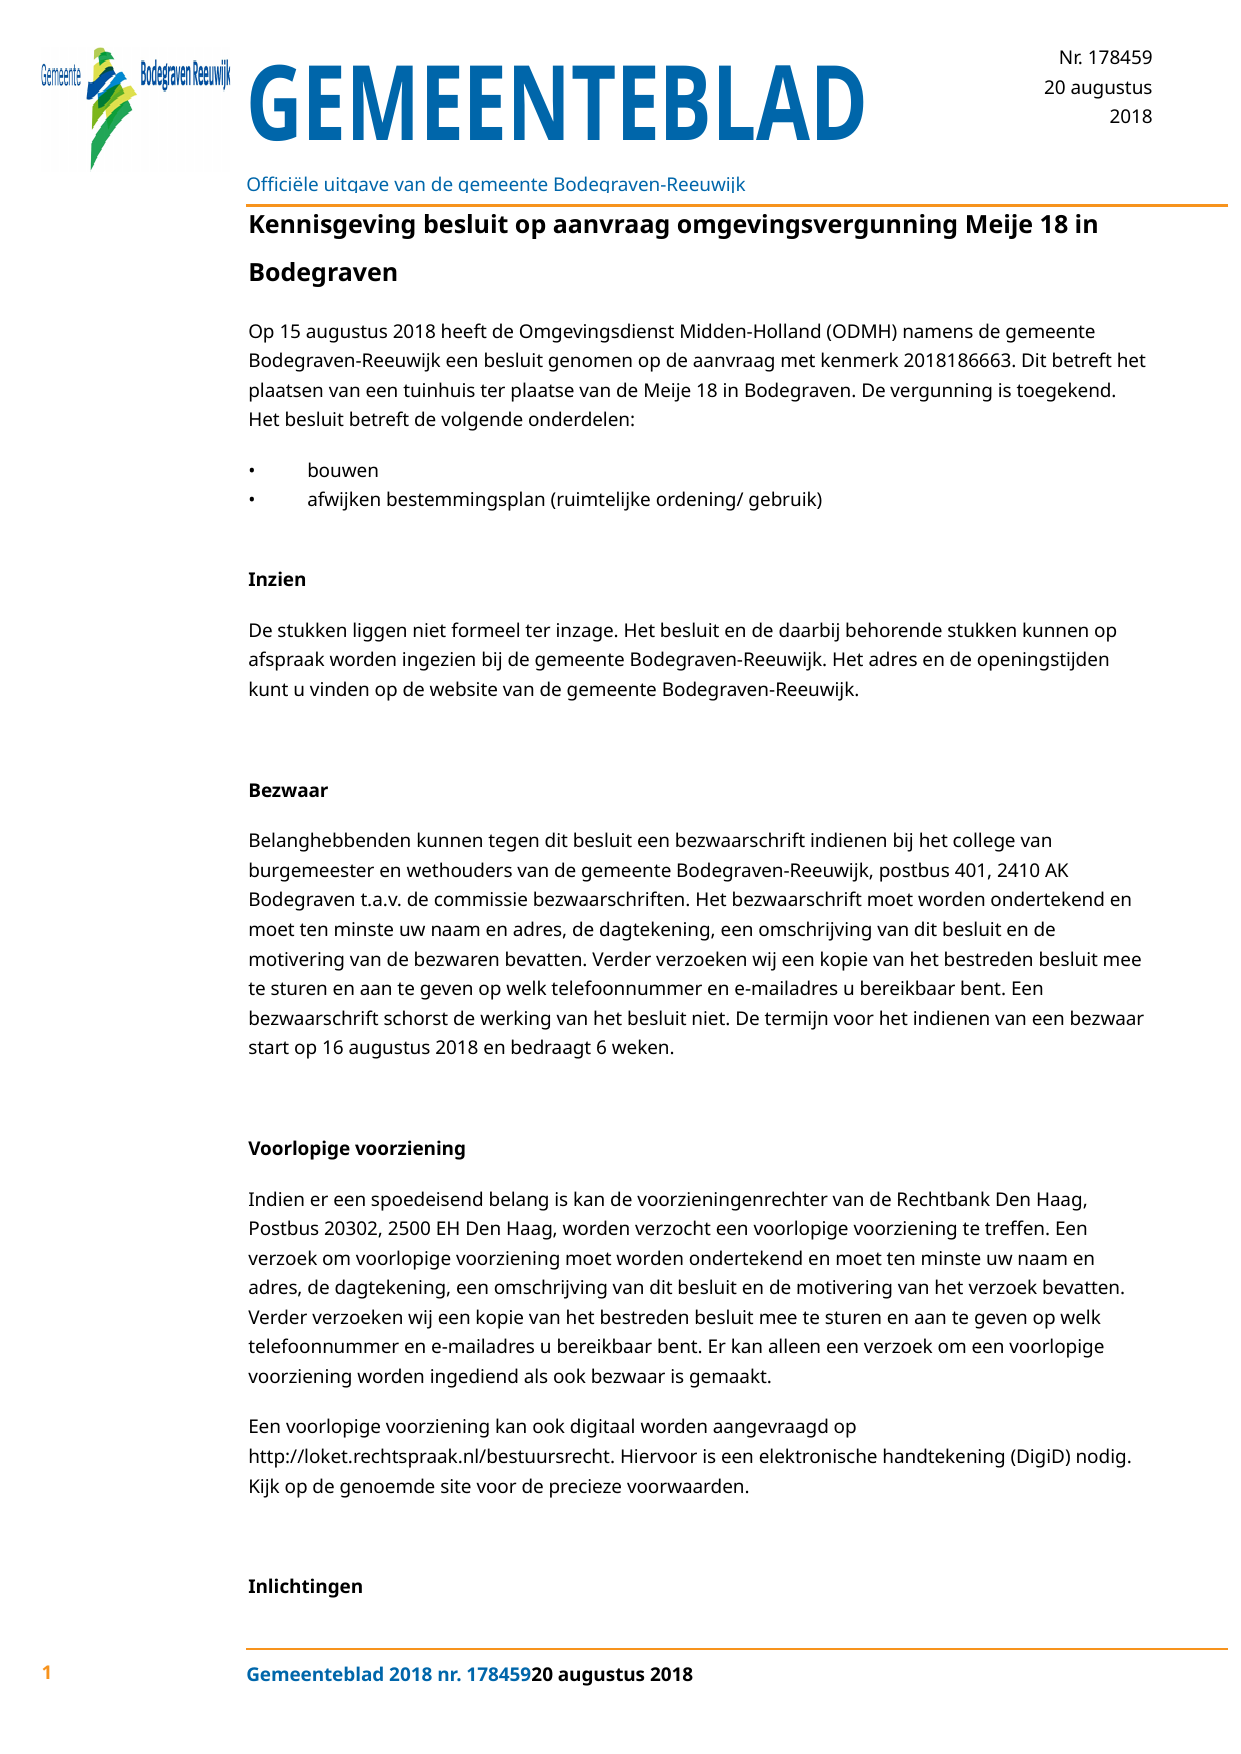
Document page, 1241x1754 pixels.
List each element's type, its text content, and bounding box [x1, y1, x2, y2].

text Een voorlopige voorziening kan ook digitaal worden aangevraagd op http://loket.rechtspraak.nl/bestuursrecht. Hiervoor is een elektronische handtekening (DigiD) nodig. Kijk op de genoemde site voor de precieze voorwaarden. [248, 1414, 1152, 1499]
text Inlichtingen [248, 1574, 1152, 1599]
picture [41, 47, 231, 172]
text De stukken liggen niet formeel ter inzage. Het besluit en de daarbij behorende stukken kunnen op afspraak worden ingezien bij de gemeente Bodegraven-Reeuwijk. Het adres en de openingstijden kunt u vinden op de website van de gemeente Bodegraven-Reeuwijk. [248, 617, 1152, 702]
text Op 15 augustus 2018 heeft de Omgevingsdienst Midden-Holland (ODMH) namens de gemeente Bodegraven-Reeuwijk een besluit genomen op de aanvraag met kenmerk 2018186663. Dit betreft het plaatsen van een tuinhuis ter plaatse van de Meije 18 in Bodegraven. De vergunning is toegekend. Het besluit betreft de volgende onderdelen: [248, 318, 1152, 432]
text Kennisgeving besluit op aanvraag omgevingsvergunning Meije 18 in Bodegraven [248, 207, 1152, 288]
text Bezwaar [248, 777, 1152, 803]
list bouwen [248, 457, 1152, 483]
text Belanghebbenden kunnen tegen dit besluit een bezwaarschrift indienen bij het college van burgemeester en wethouders van de gemeente Bodegraven-Reeuwijk, postbus 401, 2410 AK Bodegraven t.a.v. de commissie bezwaarschriften. Het bezwaarschrift moet worden ondertekend en moet ten minste uw naam en adres, de dagtekening, een omschrijving van dit besluit en de motivering van de bezwaren bevatten. Verder verzoeken wij een kopie van het bestreden besluit mee te sturen en aan te geven op welk telefoonnummer en e-mailadres u bereikbaar bent. Een bezwaarschrift schorst de werking van het besluit niet. De termijn voor het indienen van een bezwaar start op 16 augustus 2018 en bedraagt 6 weken. [248, 827, 1152, 1060]
text Voorlopige voorziening [248, 1135, 1152, 1161]
text Inzien [248, 567, 1152, 592]
text Indien er een spoedeisend belang is kan de voorzieningenrechter van de Rechtbank Den Haag, Postbus 20302, 2500 EH Den Haag, worden verzocht een voorlopige voorziening te treffen. Een verzoek om voorlopige voorziening moet worden ondertekend en moet ten minste uw naam en adres, de dagtekening, een omschrijving van dit besluit en de motivering van het verzoek bevatten. Verder verzoeken wij een kopie van het bestreden besluit mee te sturen en aan te geven op welk telefoonnummer en e-mailadres u bereikbaar bent. Er kan alleen een verzoek om een voorlopige voorziening worden ingediend als ook bezwaar is gemaakt. [248, 1186, 1152, 1389]
list afwijken bestemmingsplan (ruimtelijke ordening/ gebruik) [248, 487, 1152, 512]
